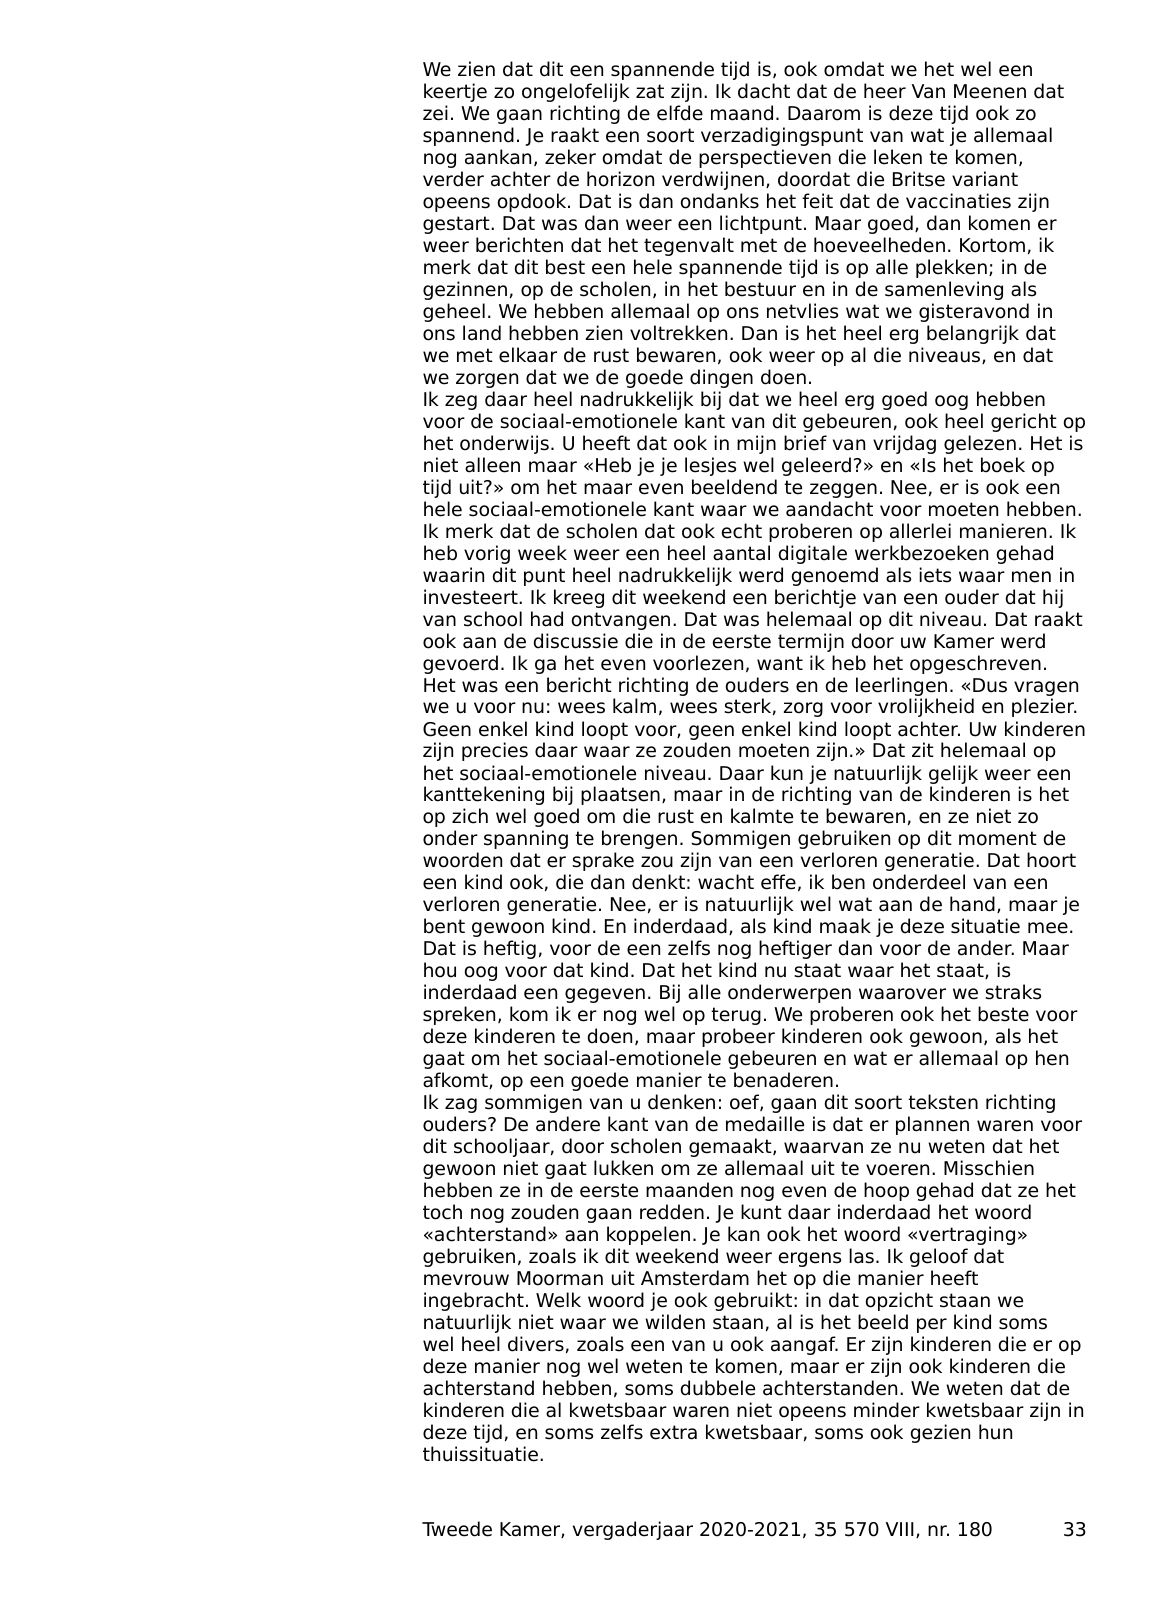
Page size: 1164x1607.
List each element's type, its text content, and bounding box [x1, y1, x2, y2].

text Ik zag sommigen van u denken: oef, gaan dit soort teksten richting ouders? De andere kant van de medaille is dat er plannen waren voor dit schooljaar, door scholen gemaakt, waarvan ze nu weten dat het gewoon niet gaat lukken om ze allemaal uit te voeren. Misschien hebben ze in de eerste maanden nog even de hoop gehad dat ze het toch nog zouden gaan redden. Je kunt daar inderdaad het woord «achterstand» aan koppelen. Je kan ook het woord «vertraging» gebruiken, zoals ik dit weekend weer ergens las. Ik geloof dat mevrouw Moorman uit Amsterdam het op die manier heeft ingebracht. Welk woord je ook gebruikt: in dat opzicht staan we natuurlijk niet waar we wilden staan, al is het beeld per kind soms wel heel divers, zoals een van u ook aangaf. Er zijn kinderen die er op deze manier nog wel weten te komen, maar er zijn ook kinderen die achterstand hebben, soms dubbele achterstanden. We weten dat de kinderen die al kwetsbaar waren niet opeens minder kwetsbaar zijn in deze tijd, en soms zelfs extra kwetsbaar, soms ook gezien hun thuissituatie. [422, 1092, 1087, 1466]
text We zien dat dit een spannende tijd is, ook omdat we het wel een keertje zo ongelofelijk zat zijn. Ik dacht dat de heer Van Meenen dat zei. We gaan richting de elfde maand. Daarom is deze tijd ook zo spannend. Je raakt een soort verzadigingspunt van wat je allemaal nog aankan, zeker omdat de perspectieven die leken te komen, verder achter de horizon verdwijnen, doordat die Britse variant opeens opdook. Dat is dan ondanks het feit dat de vaccinaties zijn gestart. Dat was dan weer een lichtpunt. Maar goed, dan komen er weer berichten dat het tegenvalt met de hoeveelheden. Kortom, ik merk dat dit best een hele spannende tijd is op alle plekken; in de gezinnen, op de scholen, in het bestuur en in de samenleving als geheel. We hebben allemaal op ons netvlies wat we gisteravond in ons land hebben zien voltrekken. Dan is het heel erg belangrijk dat we met elkaar de rust bewaren, ook weer op al die niveaus, en dat we zorgen dat we de goede dingen doen. [422, 59, 1087, 389]
text Ik zeg daar heel nadrukkelijk bij dat we heel erg goed oog hebben voor de sociaal-emotionele kant van dit gebeuren, ook heel gericht op het onderwijs. U heeft dat ook in mijn brief van vrijdag gelezen. Het is niet alleen maar «Heb je je lesjes wel geleerd?» en «Is het boek op tijd uit?» om het maar even beeldend te zeggen. Nee, er is ook een hele sociaal-emotionele kant waar we aandacht voor moeten hebben. Ik merk dat de scholen dat ook echt proberen op allerlei manieren. Ik heb vorig week weer een heel aantal digitale werkbezoeken gehad waarin dit punt heel nadrukkelijk werd genoemd als iets waar men in investeert. Ik kreeg dit weekend een berichtje van een ouder dat hij van school had ontvangen. Dat was helemaal op dit niveau. Dat raakt ook aan de discussie die in de eerste termijn door uw Kamer werd gevoerd. Ik ga het even voorlezen, want ik heb het opgeschreven. Het was een bericht richting de ouders en de leerlingen. «Dus vragen we u voor nu: wees kalm, wees sterk, zorg voor vrolijkheid en plezier. Geen enkel kind loopt voor, geen enkel kind loopt achter. Uw kinderen zijn precies daar waar ze zouden moeten zijn.» Dat zit helemaal op het sociaal-emotionele niveau. Daar kun je natuurlijk gelijk weer een kanttekening bij plaatsen, maar in de richting van de kinderen is het op zich wel goed om die rust en kalmte te bewaren, en ze niet zo onder spanning te brengen. Sommigen gebruiken op dit moment de woorden dat er sprake zou zijn van een verloren generatie. Dat hoort een kind ook, die dan denkt: wacht effe, ik ben onderdeel van een verloren generatie. Nee, er is natuurlijk wel wat aan de hand, maar je bent gewoon kind. En inderdaad, als kind maak je deze situatie mee. Dat is heftig, voor de een zelfs nog heftiger dan voor de ander. Maar hou oog voor dat kind. Dat het kind nu staat waar het staat, is inderdaad een gegeven. Bij alle onderwerpen waarover we straks spreken, kom ik er nog wel op terug. We proberen ook het beste voor deze kinderen te doen, maar probeer kinderen ook gewoon, als het gaat om het sociaal-emotionele gebeuren en wat er allemaal op hen afkomt, op een goede manier te benaderen. [422, 389, 1087, 1092]
